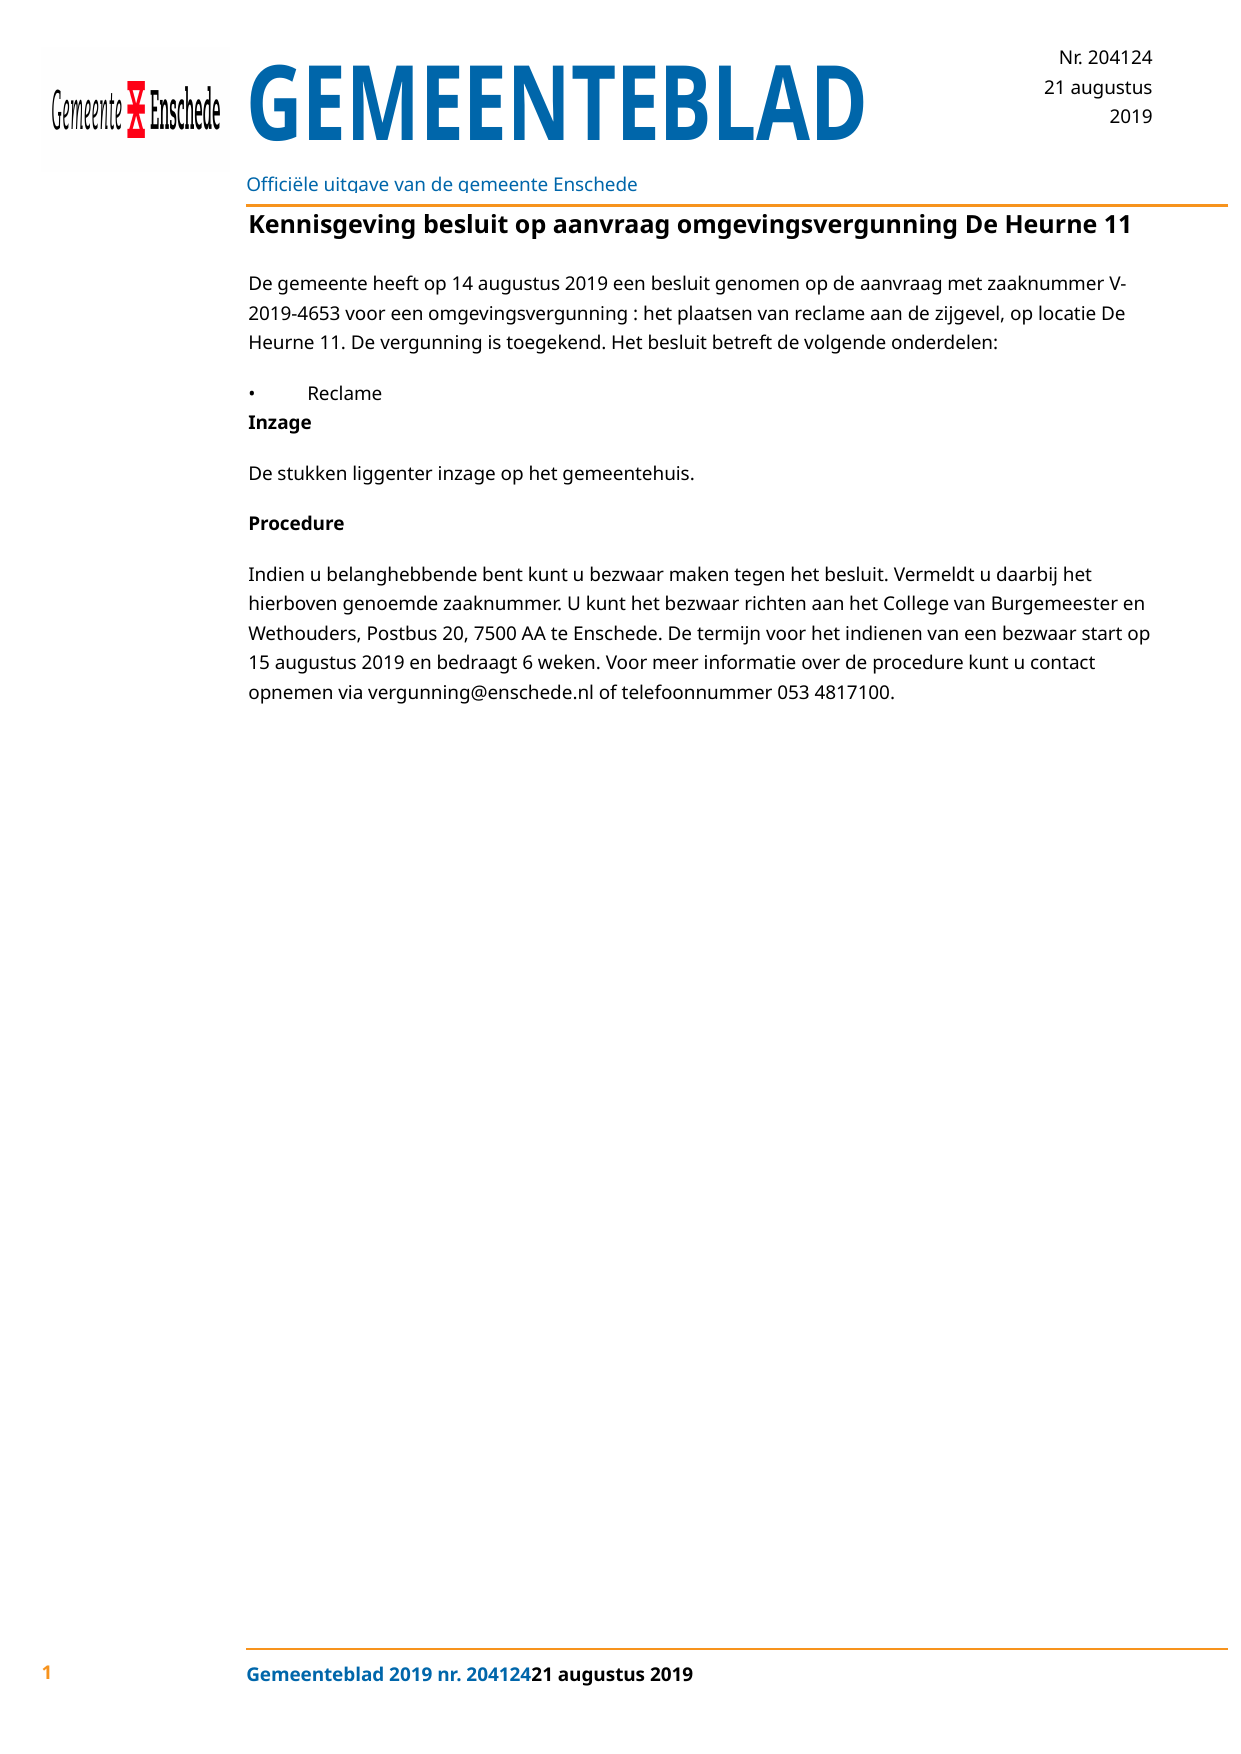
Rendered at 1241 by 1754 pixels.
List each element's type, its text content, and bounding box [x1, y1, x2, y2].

text Kennisgeving besluit op aanvraag omgevingsvergunning De Heurne 11 [248, 207, 1152, 241]
text De gemeente heeft op 14 augustus 2019 een besluit genomen op de aanvraag met zaaknummer V-2019-4653 voor een omgevingsvergunning : het plaatsen van reclame aan de zijgevel, op locatie De Heurne 11. De vergunning is toegekend. Het besluit betreft de volgende onderdelen: [248, 270, 1152, 355]
text Indien u belanghebbende bent kunt u bezwaar maken tegen het besluit. Vermeldt u daarbij het hierboven genoemde zaaknummer. U kunt het bezwaar richten aan het College van Burgemees­ter en Wethouders, Postbus 20, 7500 AA te Enschede. De termijn voor het indienen van een bezwaar start op 15 augustus 2019 en bedraagt 6 weken. Voor meer informatie over de procedure kunt u contact opnemen via vergunning@enschede.nl of telefoonnummer 053 4817100. [248, 561, 1152, 705]
picture [41, 47, 231, 172]
text Inzage [248, 409, 1152, 435]
list Reclame [248, 380, 1152, 406]
text Procedure [248, 510, 1152, 536]
text De stukken liggenter inzage op het gemeentehuis. [248, 460, 1152, 486]
